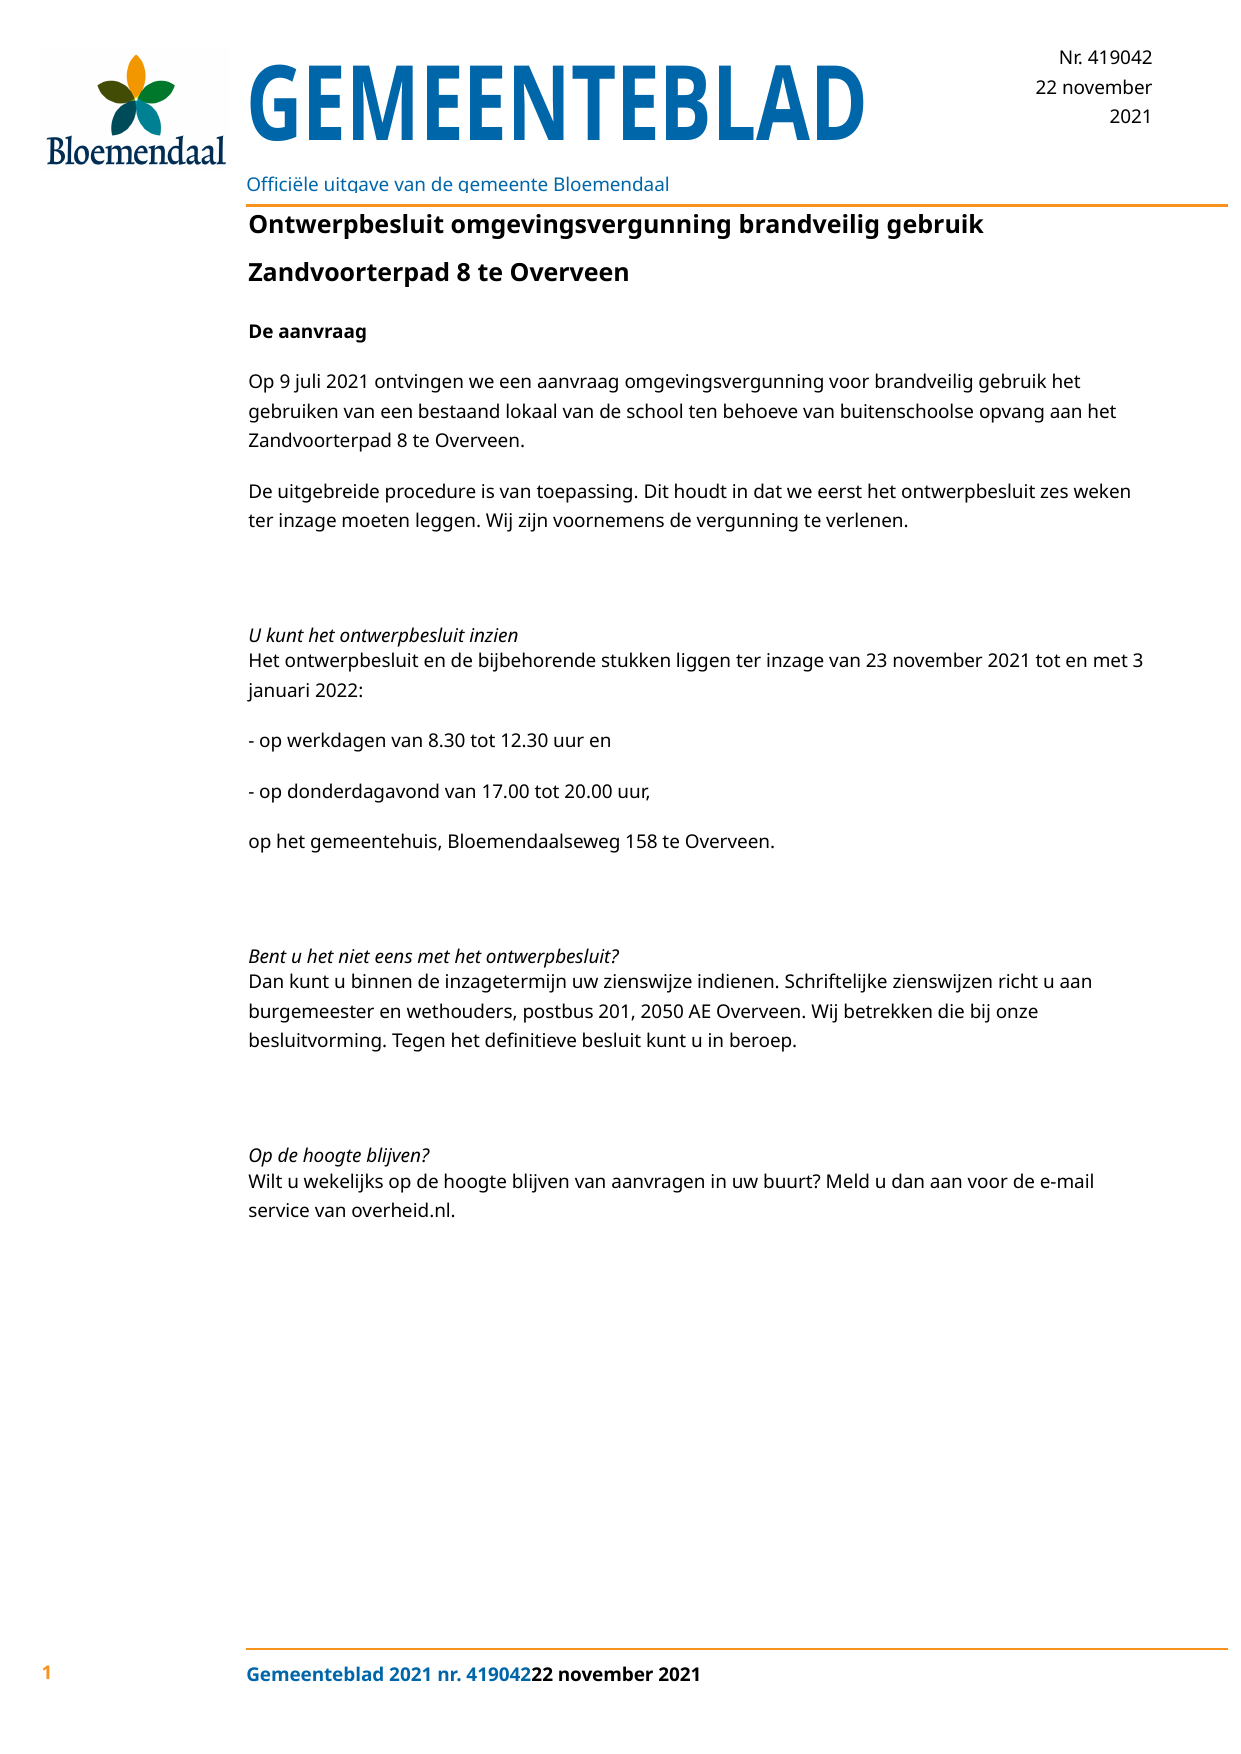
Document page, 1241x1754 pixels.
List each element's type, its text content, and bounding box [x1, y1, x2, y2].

text Wilt u wekelijks op de hoogte blijven van aanvragen in uw buurt? Meld u dan aan voor de e-mail service van overheid.nl. [248, 1168, 1152, 1223]
text De uitgebreide procedure is van toepassing. Dit houdt in dat we eerst het ontwerpbesluit zes weken ter inzage moeten leggen. Wij zijn voornemens de vergunning te verlenen. [248, 478, 1152, 533]
text Het ontwerpbesluit en de bijbehorende stukken liggen ter inzage van 23 november 2021 tot en met 3 januari 2022: [248, 648, 1152, 703]
text - op werkdagen van 8.30 tot 12.30 uur en [248, 728, 1152, 753]
text op het gemeentehuis, Bloemendaalseweg 158 te Overveen. [248, 828, 1152, 854]
text Op 9 juli 2021 ontvingen we een aanvraag omgevingsvergunning voor brandveilig gebruik het gebruiken van een bestaand lokaal van de school ten behoeve van buitenschoolse opvang aan het Zandvoorterpad 8 te Overveen. [248, 368, 1152, 453]
text Op de hoogte blijven? [248, 1142, 1152, 1168]
text De aanvraag [248, 318, 1152, 344]
text Bent u het niet eens met het ontwerpbesluit? [248, 943, 1152, 968]
text U kunt het ontwerpbesluit inzien [248, 622, 1152, 648]
text Ontwerpbesluit omgevingsvergunning brandveilig gebruik Zandvoorterpad 8 te Overveen [248, 207, 1152, 288]
text - op donderdagavond van 17.00 tot 20.00 uur, [248, 778, 1152, 804]
text Dan kunt u binnen de inzagetermijn uw zienswijze indienen. Schriftelijke zienswijzen richt u aan burgemeester en wethouders, postbus 201, 2050 AE Overveen. Wij betrekken die bij onze besluitvorming. Tegen het definitieve besluit kunt u in beroep. [248, 968, 1152, 1053]
picture [41, 47, 231, 172]
